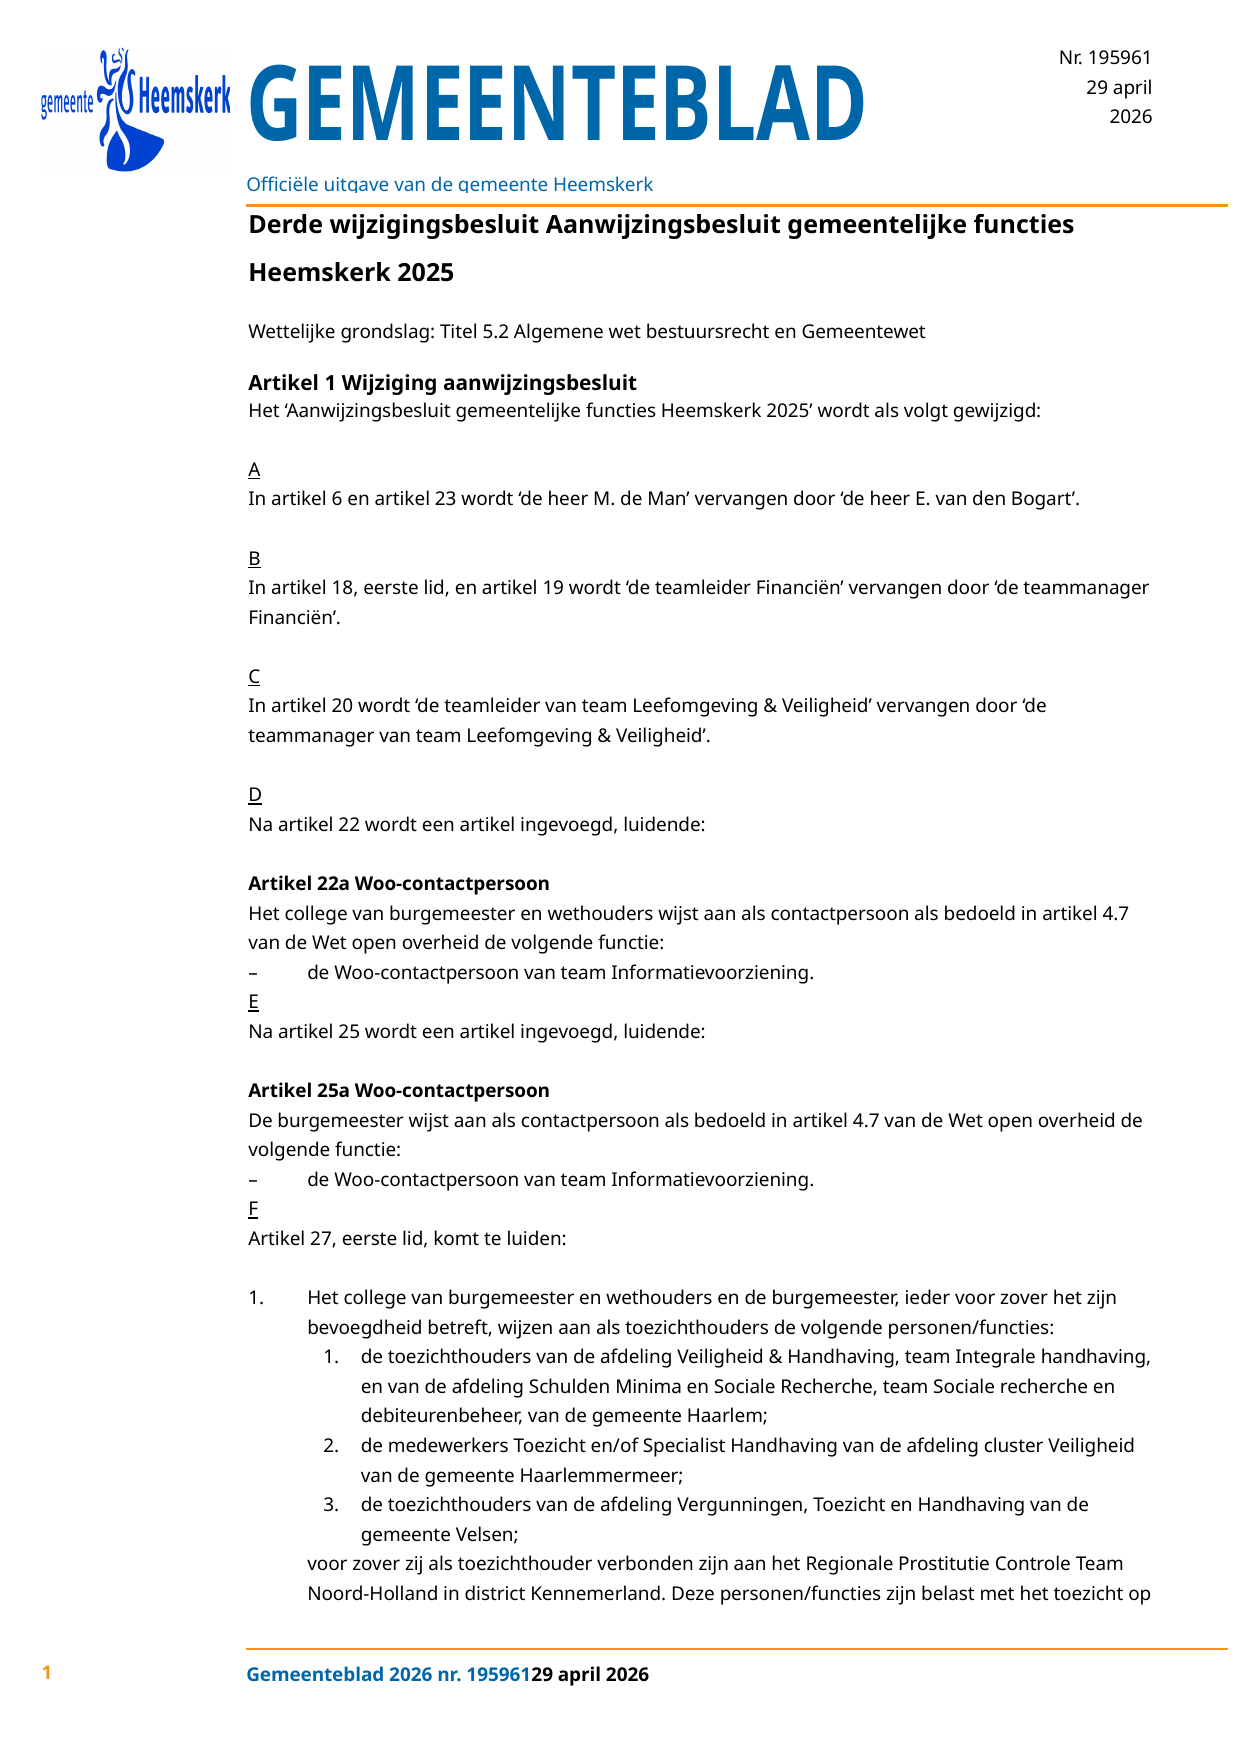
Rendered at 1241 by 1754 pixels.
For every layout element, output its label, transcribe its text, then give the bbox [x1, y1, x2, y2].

text C [248, 663, 1152, 689]
text In artikel 18, eerste lid, en artikel 19 wordt ‘de teamleider Financiën’ vervangen door ‘de teammanager Financiën’. [248, 574, 1152, 629]
text Het ‘Aanwijzingsbesluit gemeentelijke functies Heemskerk 2025’ wordt als volgt gewijzigd: [248, 397, 1152, 422]
list voor zover zij als toezichthouder verbonden zijn aan het Regionale Prostitutie Controle Team Noord-Holland in district Kennemerland. Deze personen/functies zijn belast met het toezicht op [248, 1551, 1152, 1606]
text A [248, 456, 1152, 482]
text Artikel 25a Woo-contactpersoon [248, 1077, 1152, 1103]
picture [41, 47, 231, 172]
text Het college van burgemeester en wethouders wijst aan als contactpersoon als bedoeld in artikel 4.7 van de Wet open overheid de volgende functie: [248, 900, 1152, 955]
list de toezichthouders van de afdeling Vergunningen, Toezicht en Handhaving van de gemeente Velsen; [323, 1491, 1152, 1547]
text Artikel 27, eerste lid, komt te luiden: [248, 1225, 1152, 1251]
list de Woo-contactpersoon van team Informatievoorziening. [248, 1166, 1152, 1192]
list Het college van burgemeester en wethouders en de burgemeester, ieder voor zover het zijn bevoegdheid betreft, wijzen aan als toezichthouders de volgende personen/functies: [248, 1284, 1152, 1339]
text Wettelijke grondslag: Titel 5.2 Algemene wet bestuursrecht en Gemeentewet [248, 318, 1152, 344]
text D [248, 781, 1152, 807]
text Artikel 1 Wijziging aanwijzingsbesluit [248, 368, 1152, 397]
text Na artikel 22 wordt een artikel ingevoegd, luidende: [248, 811, 1152, 837]
text E [248, 988, 1152, 1014]
list de medewerkers Toezicht en/of Specialist Handhaving van de afdeling cluster Veiligheid van de gemeente Haarlemmermeer; [323, 1432, 1152, 1487]
text Artikel 22a Woo-contactpersoon [248, 870, 1152, 896]
text Derde wijzigingsbesluit Aanwijzingsbesluit gemeentelijke functies Heemskerk 2025 [248, 207, 1152, 288]
text In artikel 6 en artikel 23 wordt ‘de heer M. de Man’ vervangen door ‘de heer E. van den Bogart’. [248, 486, 1152, 511]
list de Woo-contactpersoon van team Informatievoorziening. [248, 959, 1152, 984]
text In artikel 20 wordt ‘de teamleider van team Leefomgeving & Veiligheid’ vervangen door ‘de teammanager van team Leefomgeving & Veiligheid’. [248, 693, 1152, 748]
text B [248, 545, 1152, 570]
text Na artikel 25 wordt een artikel ingevoegd, luidende: [248, 1018, 1152, 1044]
text F [248, 1196, 1152, 1221]
text De burgemeester wijst aan als contactpersoon als bedoeld in artikel 4.7 van de Wet open overheid de volgende functie: [248, 1107, 1152, 1162]
list de toezichthouders van de afdeling Veiligheid & Handhaving, team Integrale handhaving, en van de afdeling Schulden Minima en Sociale Recherche, team Sociale recherche en debiteurenbeheer, van de gemeente Haarlem; [323, 1343, 1152, 1428]
